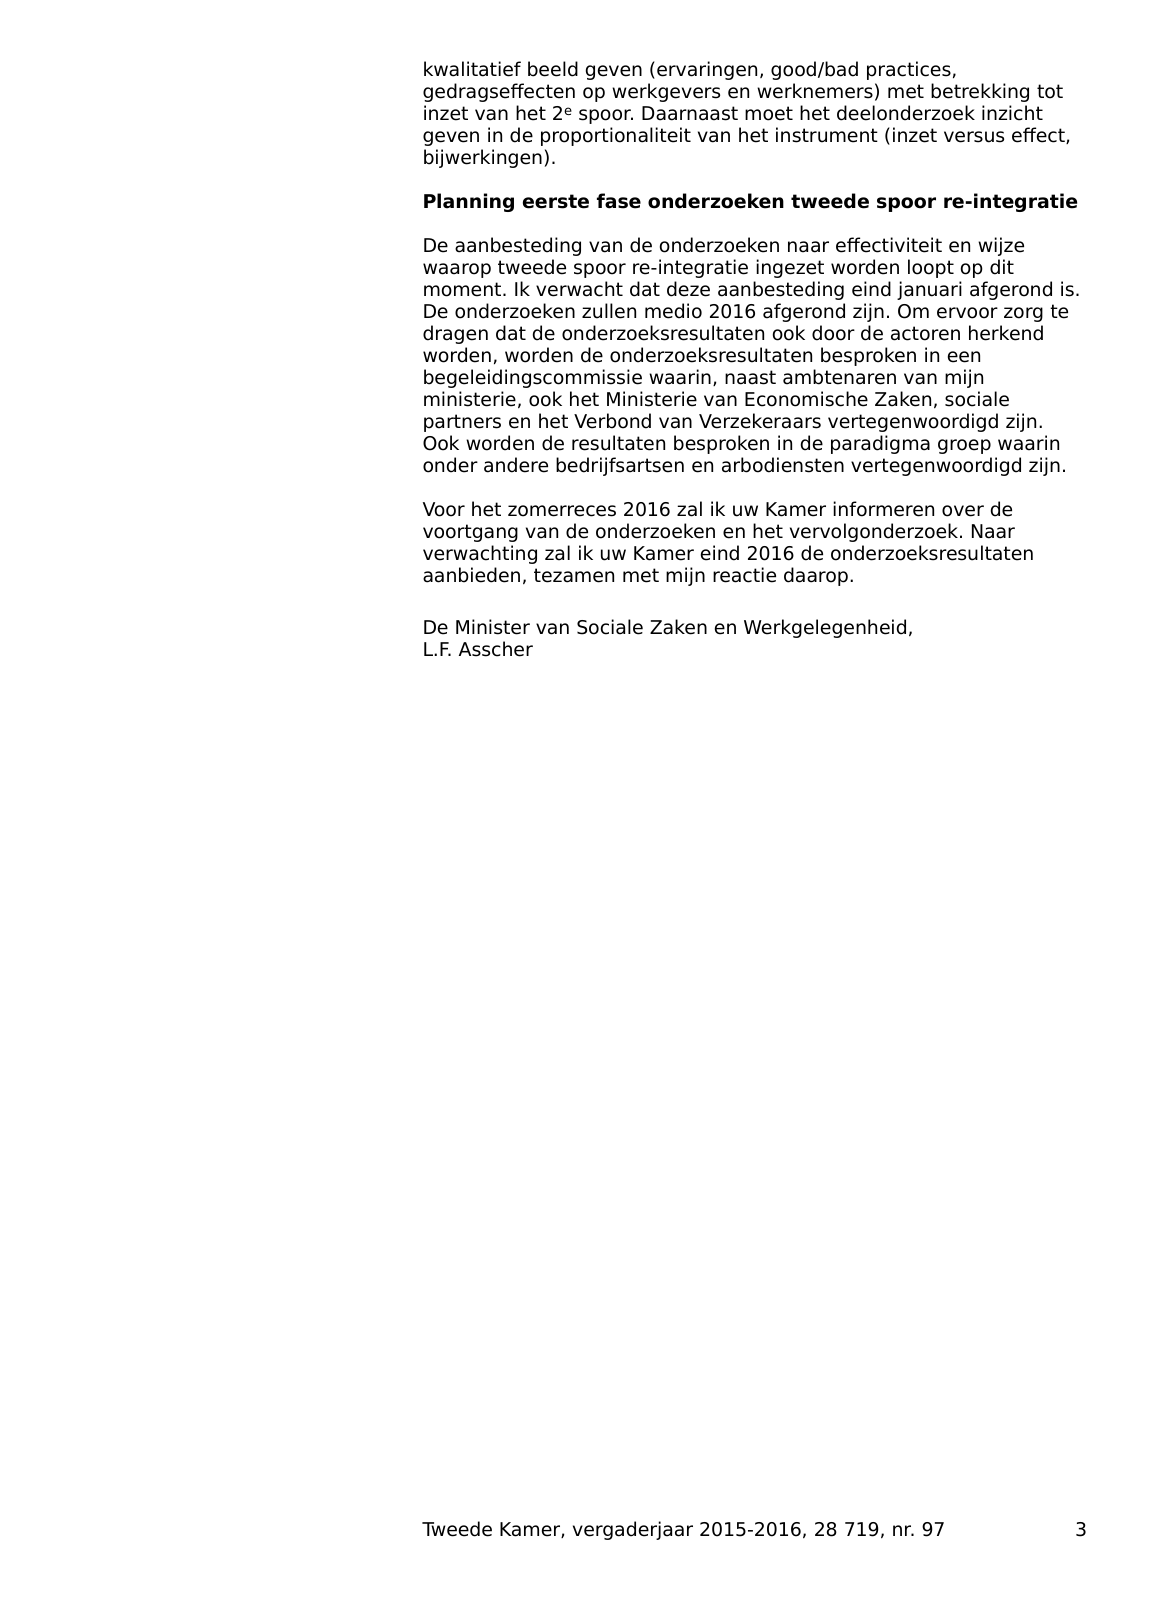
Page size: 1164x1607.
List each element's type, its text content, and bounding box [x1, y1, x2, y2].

subtitle Planning eerste fase onderzoeken tweede spoor re-integratie [422, 191, 1087, 213]
text De aanbesteding van de onderzoeken naar effectiviteit en wijze waarop tweede spoor re-integratie ingezet worden loopt op dit moment. Ik verwacht dat deze aanbesteding eind januari afgerond is. De onderzoeken zullen medio 2016 afgerond zijn. Om ervoor zorg te dragen dat de onderzoeksresultaten ook door de actoren herkend worden, worden de onderzoeksresultaten besproken in een begeleidingscommissie waarin, naast ambtenaren van mijn ministerie, ook het Ministerie van Economische Zaken, sociale partners en het Verbond van Verzekeraars vertegenwoordigd zijn. Ook worden de resultaten besproken in de paradigma groep waarin onder andere bedrijfsartsen en arbodiensten vertegenwoordigd zijn. [422, 235, 1087, 477]
text kwalitatief beeld geven (ervaringen, good/bad practices, gedragseffecten op werkgevers en werknemers) met betrekking tot inzet van het 2e spoor. Daarnaast moet het deelonderzoek inzicht geven in de proportionaliteit van het instrument (inzet versus effect, bijwerkingen). [422, 59, 1087, 169]
text Voor het zomerreces 2016 zal ik uw Kamer informeren over de voortgang van de onderzoeken en het vervolgonderzoek. Naar verwachting zal ik uw Kamer eind 2016 de onderzoeksresultaten aanbieden, tezamen met mijn reactie daarop. [422, 499, 1087, 587]
text De Minister van Sociale Zaken en Werkgelegenheid, L.F. Asscher [422, 617, 1087, 661]
